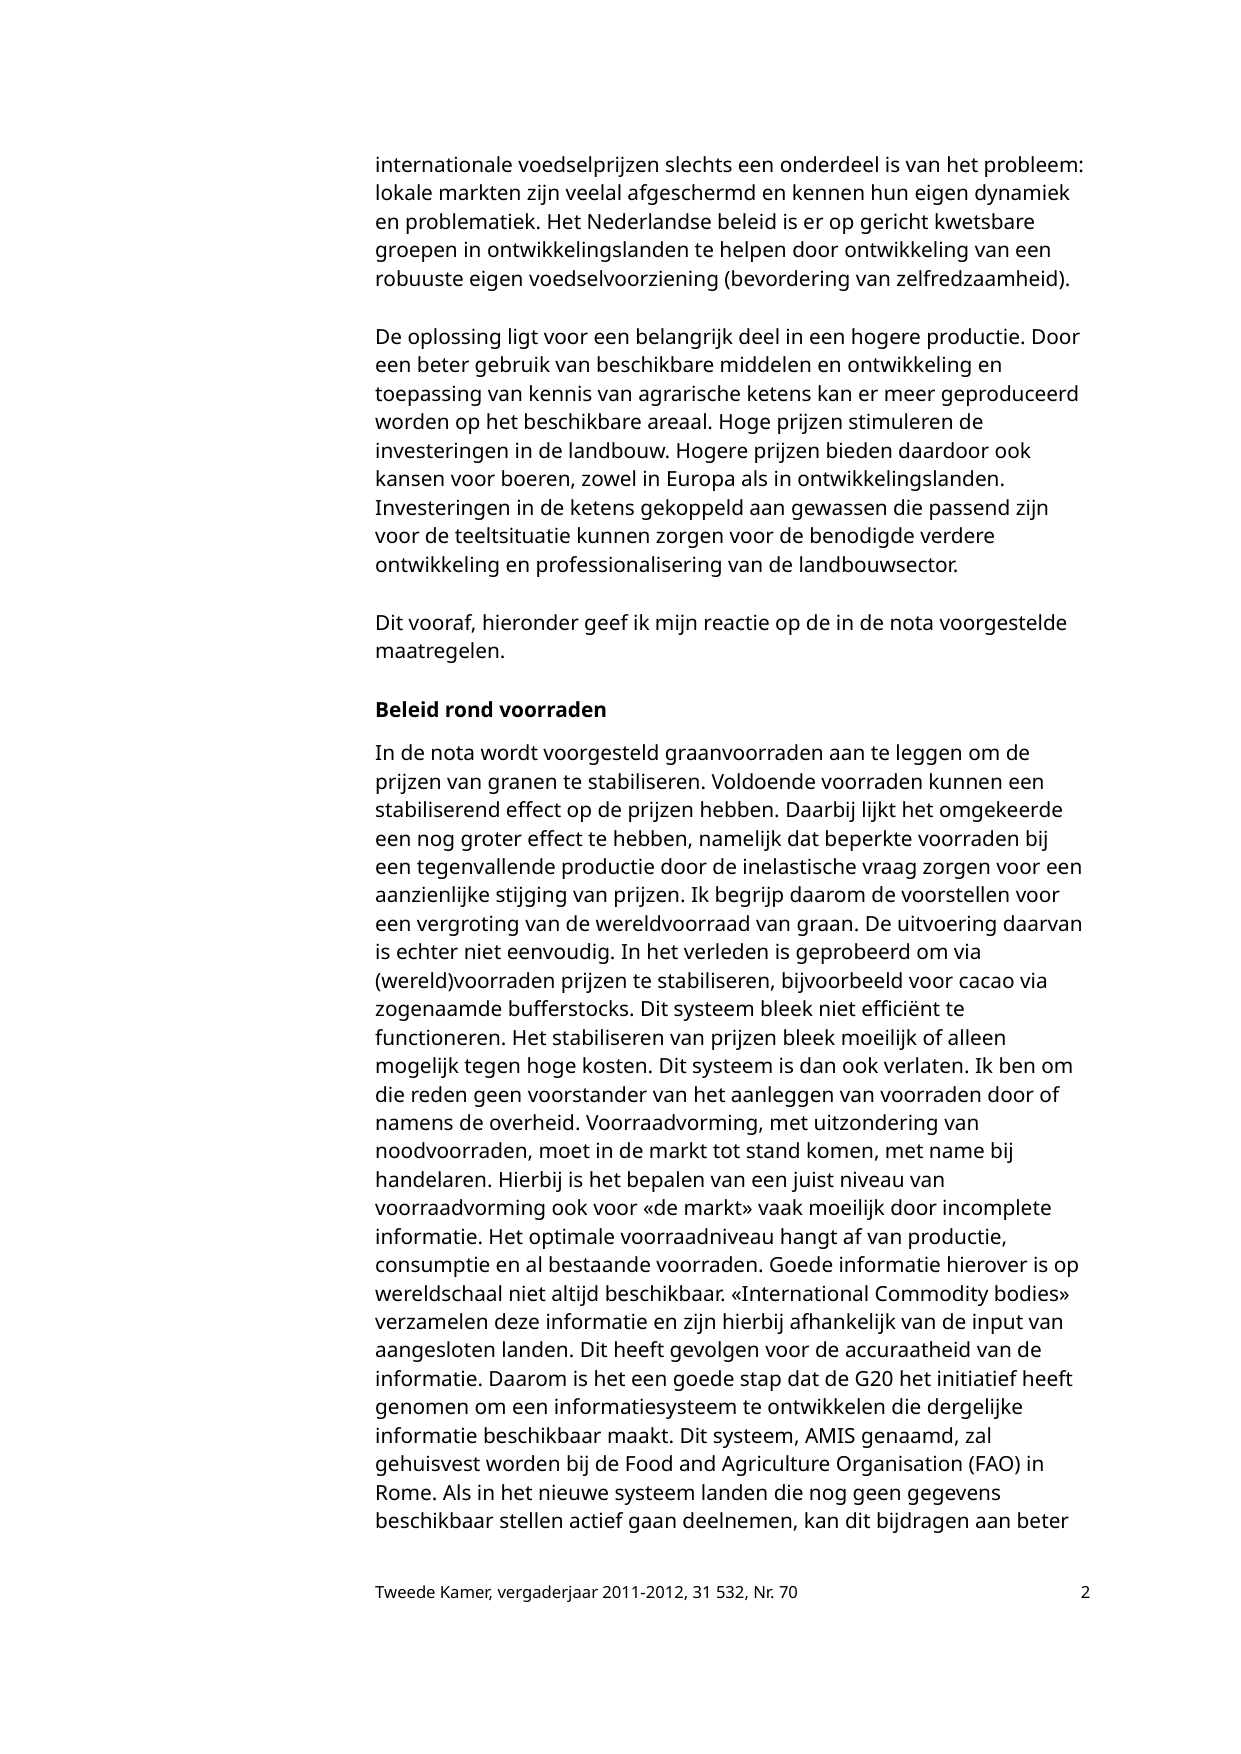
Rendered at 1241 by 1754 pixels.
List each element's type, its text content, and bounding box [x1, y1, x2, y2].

text In de nota wordt voorgesteld graanvoorraden aan te leggen om de prijzen van granen te stabiliseren. Voldoende voorraden kunnen een stabiliserend effect op de prijzen hebben. Daarbij lijkt het omgekeerde een nog groter effect te hebben, namelijk dat beperkte voorraden bij een tegenvallende productie door de inelastische vraag zorgen voor een aanzienlijke stijging van prijzen. Ik begrijp daarom de voorstellen voor een vergroting van de wereldvoorraad van graan. De uitvoering daarvan is echter niet eenvoudig. In het verleden is geprobeerd om via (wereld)voorraden prijzen te stabiliseren, bijvoorbeeld voor cacao via zogenaamde bufferstocks. Dit systeem bleek niet efficiënt te functioneren. Het stabiliseren van prijzen bleek moeilijk of alleen mogelijk tegen hoge kosten. Dit systeem is dan ook verlaten. Ik ben om die reden geen voorstander van het aanleggen van voorraden door of namens de overheid. Voorraadvorming, met uitzondering van noodvoorraden, moet in de markt tot stand komen, met name bij handelaren. Hierbij is het bepalen van een juist niveau van voorraadvorming ook voor «de markt» vaak moeilijk door incomplete informatie. Het optimale voorraadniveau hangt af van productie, consumptie en al bestaande voorraden. Goede informatie hierover is op wereldschaal niet altijd beschikbaar. «International Commodity bodies» verzamelen deze informatie en zijn hierbij afhankelijk van de input van aangesloten landen. Dit heeft gevolgen voor de accuraatheid van de informatie. Daarom is het een goede stap dat de G20 het initiatief heeft genomen om een informatiesysteem te ontwikkelen die dergelijke informatie beschikbaar maakt. Dit systeem, AMIS genaamd, zal gehuisvest worden bij de Food and Agriculture Organisation (FAO) in Rome. Als in het nieuwe systeem landen die nog geen gegevens beschikbaar stellen actief gaan deelnemen, kan dit bijdragen aan beter [375, 738, 1090, 1535]
text Beleid rond voorraden [375, 695, 1090, 723]
text De oplossing ligt voor een belangrijk deel in een hogere productie. Door een beter gebruik van beschikbare middelen en ontwikkeling en toepassing van kennis van agrarische ketens kan er meer geproduceerd worden op het beschikbare areaal. Hoge prijzen stimuleren de investeringen in de landbouw. Hogere prijzen bieden daardoor ook kansen voor boeren, zowel in Europa als in ontwikkelingslanden. Investeringen in de ketens gekoppeld aan gewassen die passend zijn voor de teeltsituatie kunnen zorgen voor de benodigde verdere ontwikkeling en professionalisering van de landbouwsector. [375, 322, 1090, 578]
text Dit vooraf, hieronder geef ik mijn reactie op de in de nota voorgestelde maatregelen. [375, 608, 1090, 665]
text internationale voedselprijzen slechts een onderdeel is van het probleem: lokale markten zijn veelal afgeschermd en kennen hun eigen dynamiek en problematiek. Het Nederlandse beleid is er op gericht kwetsbare groepen in ontwikkelingslanden te helpen door ontwikkeling van een robuuste eigen voedselvoorziening (bevordering van zelfredzaamheid). [375, 150, 1090, 292]
